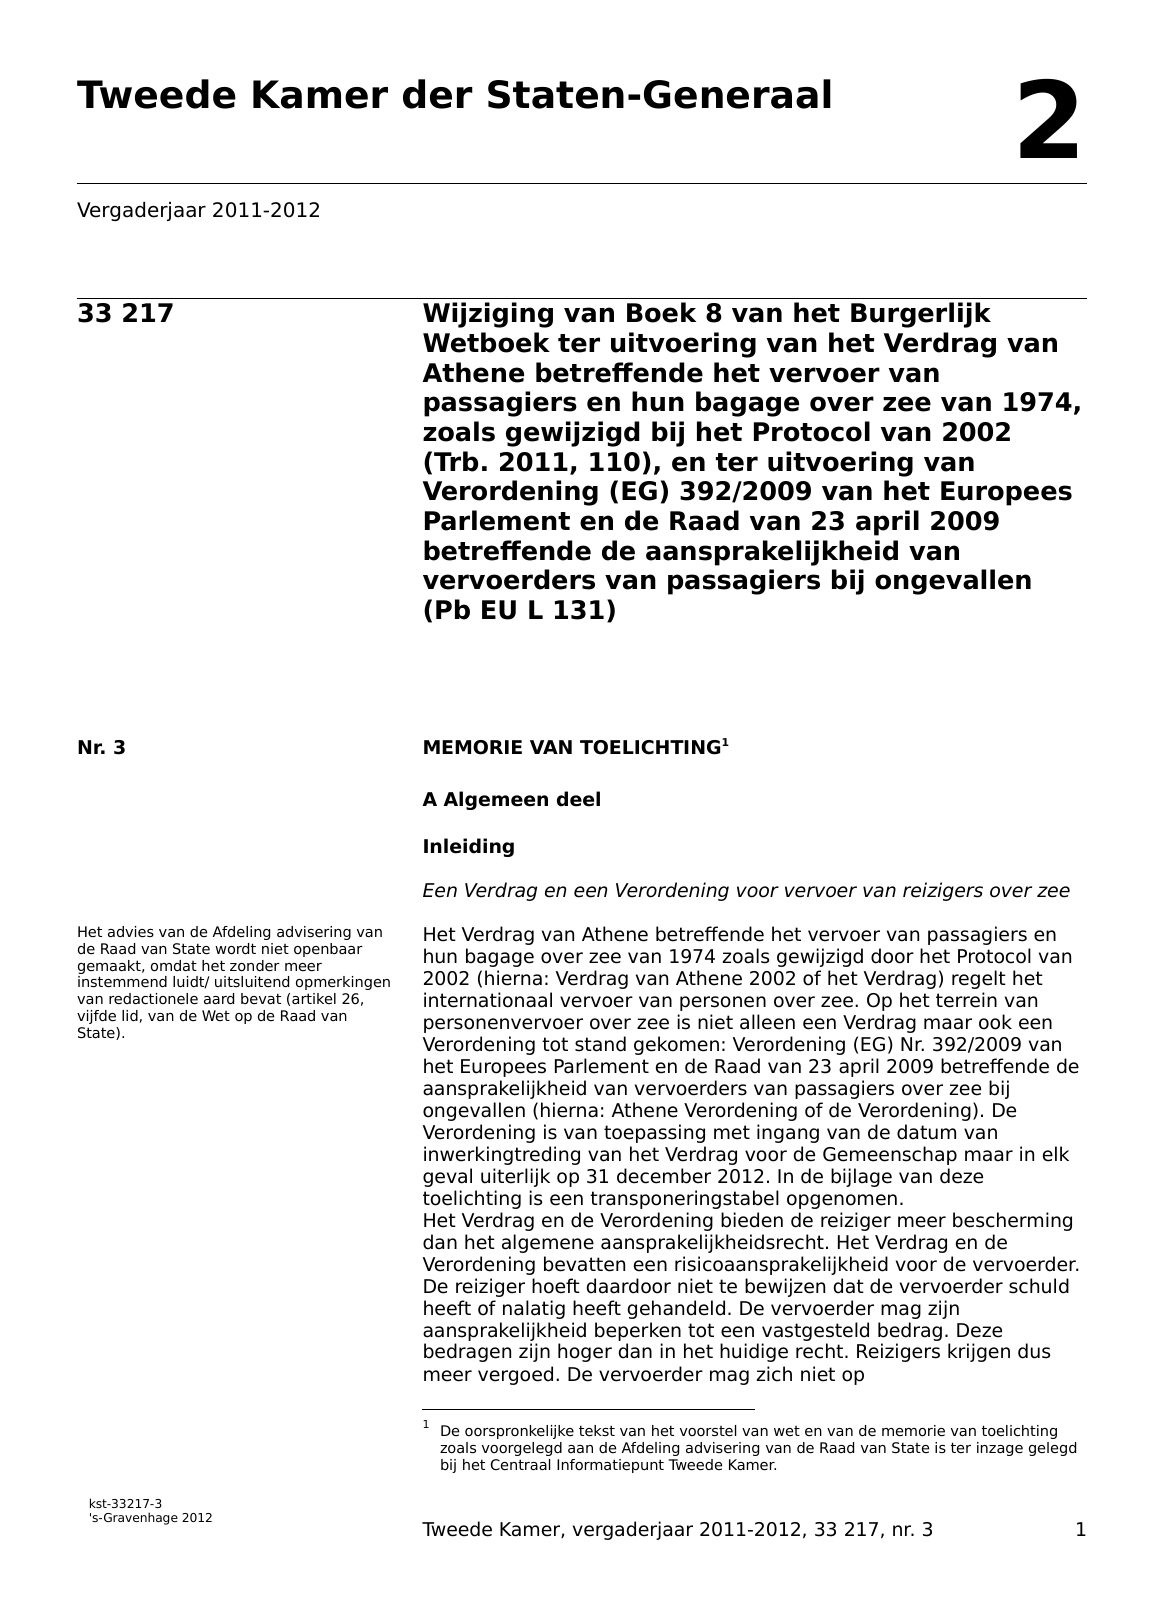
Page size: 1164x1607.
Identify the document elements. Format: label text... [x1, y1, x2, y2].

text Het Verdrag van Athene betreffende het vervoer van passagiers en hun bagage over zee van 1974 zoals gewijzigd door het Protocol van 2002 (hierna: Verdrag van Athene 2002 of het Verdrag) regelt het internationaal vervoer van personen over zee. Op het terrein van personenvervoer over zee is niet alleen een Verdrag maar ook een Verordening tot stand gekomen: Verordening (EG) Nr. 392/2009 van het Europees Parlement en de Raad van 23 april 2009 betreffende de aansprakelijkheid van vervoerders van passagiers over zee bij ongevallen (hierna: Athene Verordening of de Verordening). De Verordening is van toepassing met ingang van de datum van inwerkingtreding van het Verdrag voor de Gemeenschap maar in elk geval uiterlijk op 31 december 2012. In de bijlage van deze toelichting is een transponeringstabel opgenomen. [422, 924, 1087, 1209]
text Het advies van de Afdeling advisering van de Raad van State wordt niet openbaar gemaakt, omdat het zonder meer instemmend luidt/ uitsluitend opmerkingen van redactionele aard bevat (artikel 26, vijfde lid, van de Wet op de Raad van State). [77, 924, 399, 1042]
table_header 2 [886, 59, 1087, 183]
text De oorspronkelijke tekst van het voorstel van wet en van de memorie van toelichting zoals voorgelegd aan de Afdeling advisering van de Raad van State is ter inzage gelegd bij het Centraal Informatiepunt Tweede Kamer. [422, 1418, 1087, 1474]
text Het Verdrag en de Verordening bieden de reiziger meer bescherming dan het algemene aansprakelijkheidsrecht. Het Verdrag en de Verordening bevatten een risicoaansprakelijkheid voor de vervoerder. De reiziger hoeft daardoor niet te bewijzen dat de vervoerder schuld heeft of nalatig heeft gehandeld. De vervoerder mag zijn aansprakelijkheid beperken tot een vastgesteld bedrag. Deze bedragen zijn hoger dan in het huidige recht. Reizigers krijgen dus meer vergoed. De vervoerder mag zich niet op [422, 1209, 1087, 1385]
subtitle Nr. 3 MEMORIE VAN TOELICHTING [77, 737, 1087, 758]
text kst-33217-3 [88, 1497, 323, 1511]
subtitle A Algemeen deel [422, 788, 1087, 811]
text 's-Gravenhage 2012 [88, 1511, 323, 1525]
table_cell Vergaderjaar 2011-2012 [77, 184, 1087, 298]
subtitle Een Verdrag en een Verordening voor vervoer van reizigers over zee [422, 880, 1087, 902]
table_header Tweede Kamer der Staten-Generaal [77, 59, 886, 183]
subtitle 33 217 Wijziging van Boek 8 van het Burgerlijk Wetboek ter uitvoering van het Verdrag van Athene betreffende het vervoer van passagiers en hun bagage over zee van 1974, zoals gewijzigd bij het Protocol van 2002 (Trb. 2011, 110), en ter uitvoering van Verordening (EG) 392/2009 van het Europees Parlement en de Raad van 23 april 2009 betreffende de aansprakelijkheid van vervoerders van passagiers bij ongevallen (Pb EU L 131) [77, 299, 1087, 626]
subtitle Inleiding [422, 836, 1087, 857]
